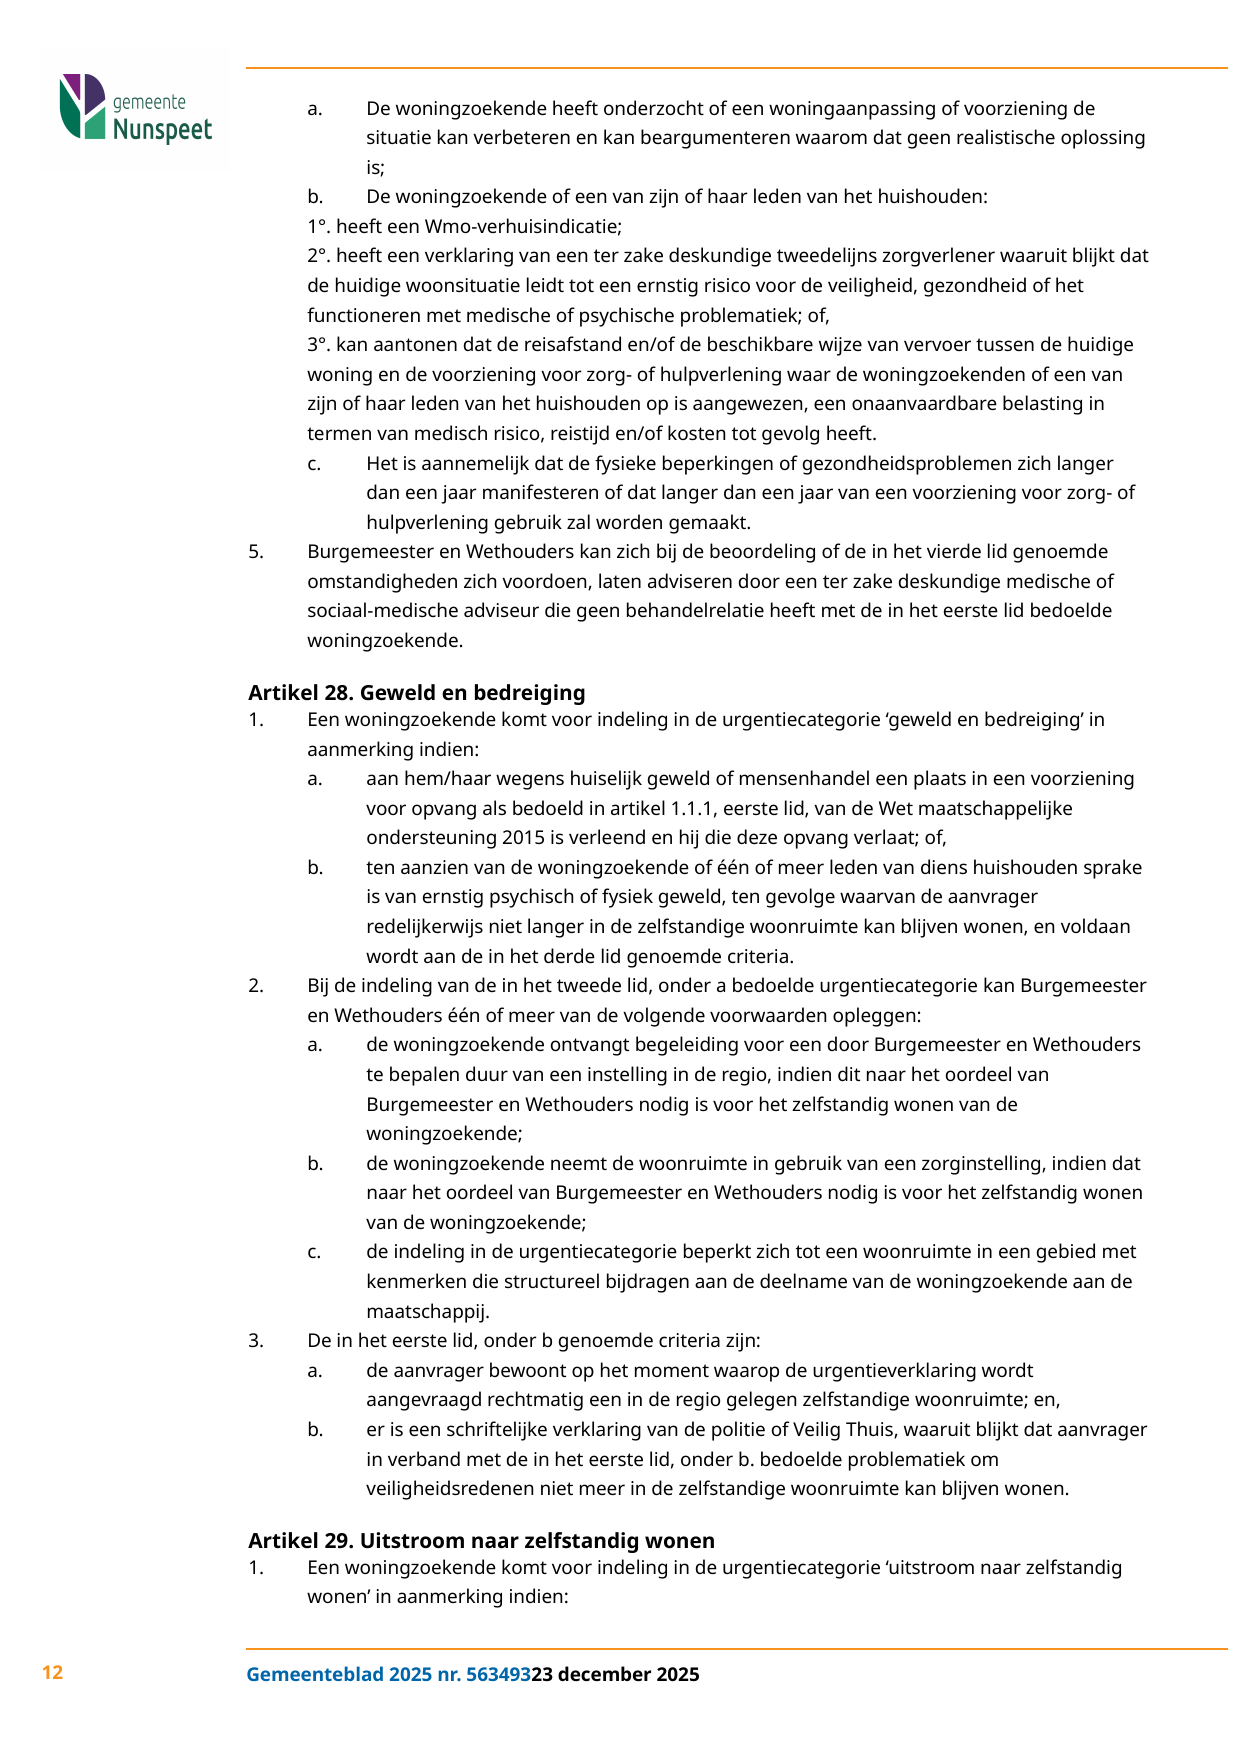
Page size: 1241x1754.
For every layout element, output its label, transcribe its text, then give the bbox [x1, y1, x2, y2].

text Artikel 29. Uitstroom naar zelfstandig wonen [248, 1526, 1152, 1554]
list Een woningzoekende komt voor indeling in de urgentiecategorie ‘geweld en bedreiging’ in aanmerking indien: [248, 706, 1152, 761]
list aan hem/haar wegens huiselijk geweld of mensenhandel een plaats in een voorziening voor opvang als bedoeld in artikel 1.1.1, eerste lid, van de Wet maatschappelijke ondersteuning 2015 is verleend en hij die deze opvang verlaat; of, [307, 765, 1152, 850]
list de indeling in de urgentiecategorie beperkt zich tot een woonruimte in een gebied met kenmerken die structureel bijdragen aan de deelname van de woningzoekende aan de maatschappij. [307, 1239, 1152, 1323]
list 2°. heeft een verklaring van een ter zake deskundige tweedelijns zorgverlener waaruit blijkt dat de huidige woonsituatie leidt tot een ernstig risico voor de veiligheid, gezondheid of het functioneren met medische of psychische problematiek; of, [248, 243, 1152, 328]
list er is een schriftelijke verklaring van de politie of Veilig Thuis, waaruit blijkt dat aanvrager in verband met de in het eerste lid, onder b. bedoelde problematiek om veiligheidsredenen niet meer in de zelfstandige woonruimte kan blijven wonen. [307, 1416, 1152, 1501]
list 3°. kan aantonen dat de reisafstand en/of de beschikbare wijze van vervoer tussen de huidige woning en de voorziening voor zorg- of hulpverlening waar de woningzoekenden of een van zijn of haar leden van het huishouden op is aangewezen, een onaanvaardbare belasting in termen van medisch risico, reistijd en/of kosten tot gevolg heeft. [248, 331, 1152, 446]
list ten aanzien van de woningzoekende of één of meer leden van diens huishouden sprake is van ernstig psychisch of fysiek geweld, ten gevolge waarvan de aanvrager redelijkerwijs niet langer in de zelfstandige woonruimte kan blijven wonen, en voldaan wordt aan de in het derde lid genoemde criteria. [307, 854, 1152, 968]
list De woningzoekende of een van zijn of haar leden van het huishouden: [307, 183, 1152, 209]
list Het is aannemelijk dat de fysieke beperkingen of gezondheidsproblemen zich langer dan een jaar manifesteren of dat langer dan een jaar van een voorziening voor zorg- of hulpverlening gebruik zal worden gemaakt. [307, 450, 1152, 535]
text Artikel 28. Geweld en bedreiging [248, 678, 1152, 706]
list Bij de indeling van de in het tweede lid, onder a bedoelde urgentiecategorie kan Burgemeester en Wethouders één of meer van de volgende voorwaarden opleggen: [248, 972, 1152, 1028]
list de woningzoekende neemt de woonruimte in gebruik van een zorginstelling, indien dat naar het oordeel van Burgemeester en Wethouders nodig is voor het zelfstandig wonen van de woningzoekende; [307, 1150, 1152, 1235]
list De in het eerste lid, onder b genoemde criteria zijn: [248, 1327, 1152, 1353]
list Burgemeester en Wethouders kan zich bij de beoordeling of de in het vierde lid genoemde omstandigheden zich voordoen, laten adviseren door een ter zake deskundige medische of sociaal-medische adviseur die geen behandelrelatie heeft met de in het eerste lid bedoelde woningzoekende. [248, 538, 1152, 653]
list de woningzoekende ontvangt begeleiding voor een door Burgemeester en Wethouders te bepalen duur van een instelling in de regio, indien dit naar het oordeel van Burgemeester en Wethouders nodig is voor het zelfstandig wonen van de woningzoekende; [307, 1032, 1152, 1146]
list De woningzoekende heeft onderzocht of een woningaanpassing of voorziening de situatie kan verbeteren en kan beargumenteren waarom dat geen realistische oplossing is; [307, 95, 1152, 180]
list 1°. heeft een Wmo-verhuisindicatie; [248, 213, 1152, 239]
picture [41, 47, 231, 172]
list de aanvrager bewoont op het moment waarop de urgentieverklaring wordt aangevraagd rechtmatig een in de regio gelegen zelfstandige woonruimte; en, [307, 1357, 1152, 1412]
list Een woningzoekende komt voor indeling in de urgentiecategorie ‘uitstroom naar zelfstandig wonen’ in aanmerking indien: [248, 1554, 1152, 1609]
